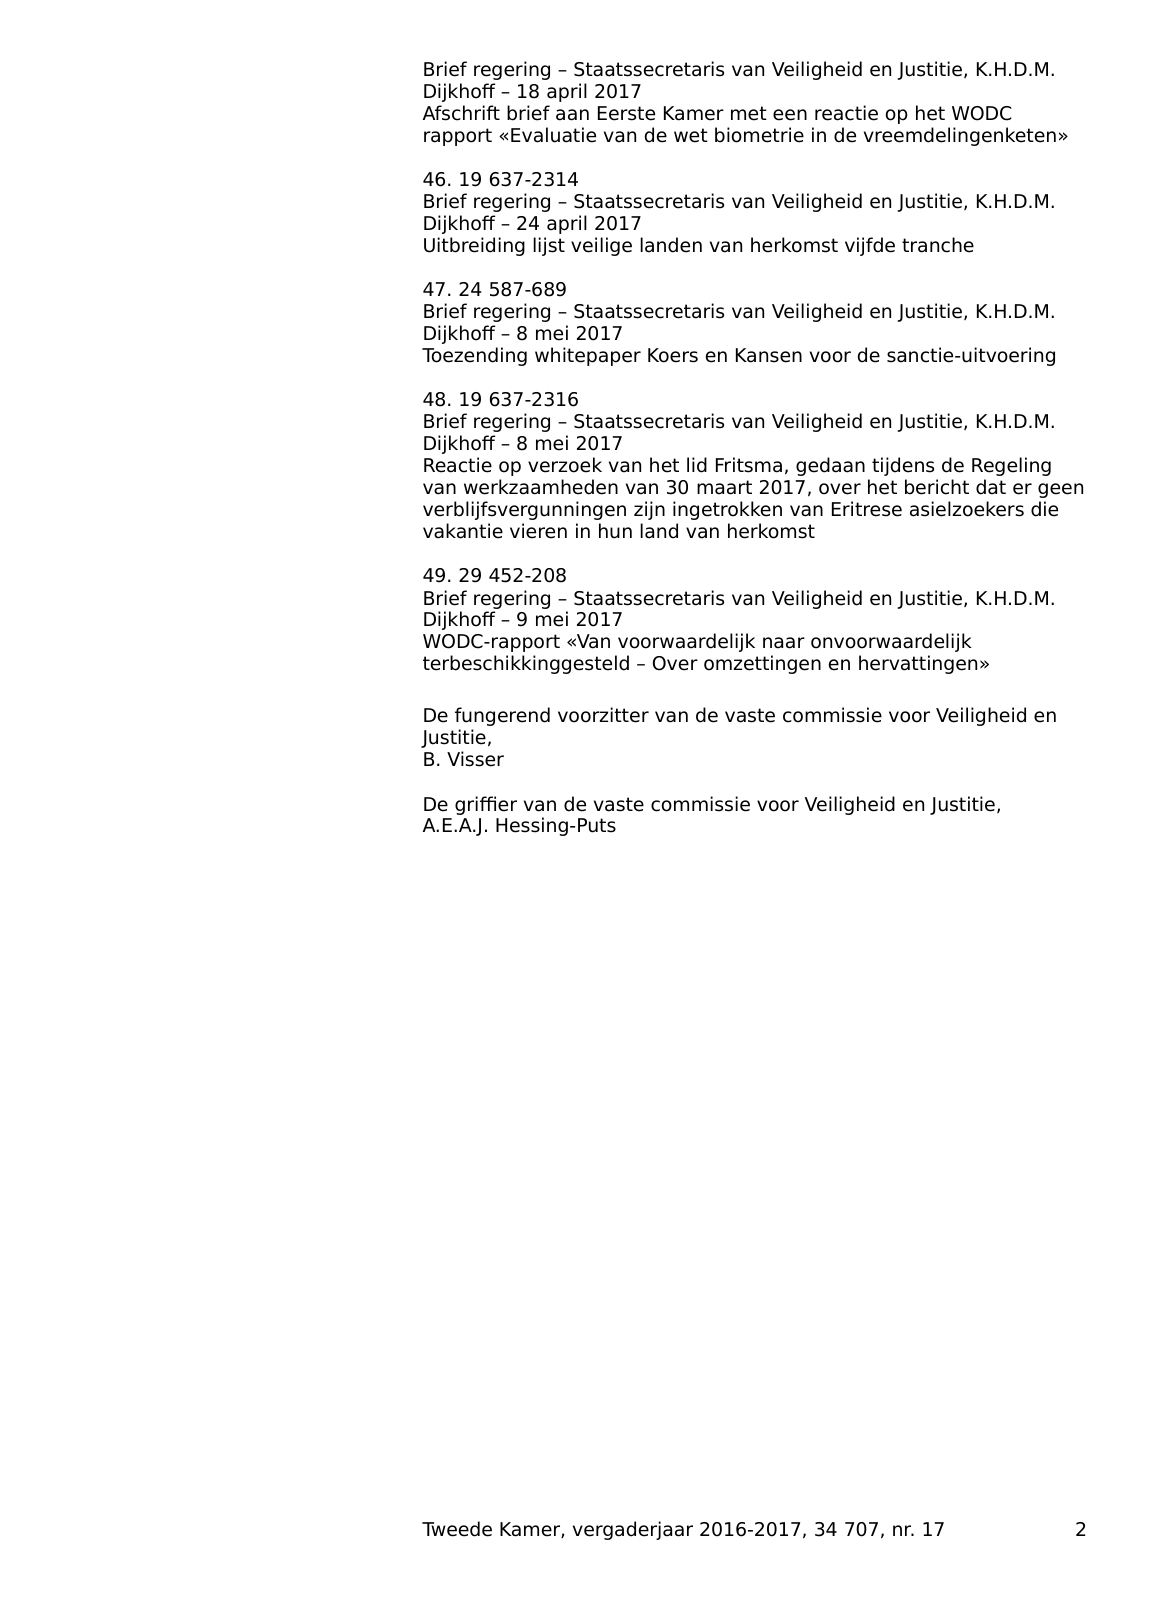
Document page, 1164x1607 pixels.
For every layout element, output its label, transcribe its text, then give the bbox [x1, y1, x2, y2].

text 47. 24 587-689 [422, 279, 1087, 301]
text Brief regering – Staatssecretaris van Veiligheid en Justitie, K.H.D.M. Dijkhoff – 9 mei 2017 [422, 587, 1087, 631]
text 48. 19 637-2316 [422, 389, 1087, 411]
text Brief regering – Staatssecretaris van Veiligheid en Justitie, K.H.D.M. Dijkhoff – 8 mei 2017 [422, 301, 1087, 345]
text Brief regering – Staatssecretaris van Veiligheid en Justitie, K.H.D.M. Dijkhoff – 18 april 2017 [422, 59, 1087, 103]
text WODC-rapport «Van voorwaardelijk naar onvoorwaardelijk terbeschikkinggesteld – Over omzettingen en hervattingen» [422, 631, 1087, 675]
text 49. 29 452-208 [422, 565, 1087, 587]
text Reactie op verzoek van het lid Fritsma, gedaan tijdens de Regeling van werkzaamheden van 30 maart 2017, over het bericht dat er geen verblijfsvergunningen zijn ingetrokken van Eritrese asielzoekers die vakantie vieren in hun land van herkomst [422, 455, 1087, 543]
text Toezending whitepaper Koers en Kansen voor de sanctie-uitvoering [422, 345, 1087, 367]
text 46. 19 637-2314 [422, 169, 1087, 191]
text Uitbreiding lijst veilige landen van herkomst vijfde tranche [422, 235, 1087, 257]
text De fungerend voorzitter van de vaste commissie voor Veiligheid en Justitie, B. Visser [422, 705, 1087, 771]
text Brief regering – Staatssecretaris van Veiligheid en Justitie, K.H.D.M. Dijkhoff – 24 april 2017 [422, 191, 1087, 235]
text Afschrift brief aan Eerste Kamer met een reactie op het WODC rapport «Evaluatie van de wet biometrie in de vreemdelingenketen» [422, 103, 1087, 147]
text Brief regering – Staatssecretaris van Veiligheid en Justitie, K.H.D.M. Dijkhoff – 8 mei 2017 [422, 411, 1087, 455]
text De griffier van de vaste commissie voor Veiligheid en Justitie, A.E.A.J. Hessing-Puts [422, 793, 1087, 837]
